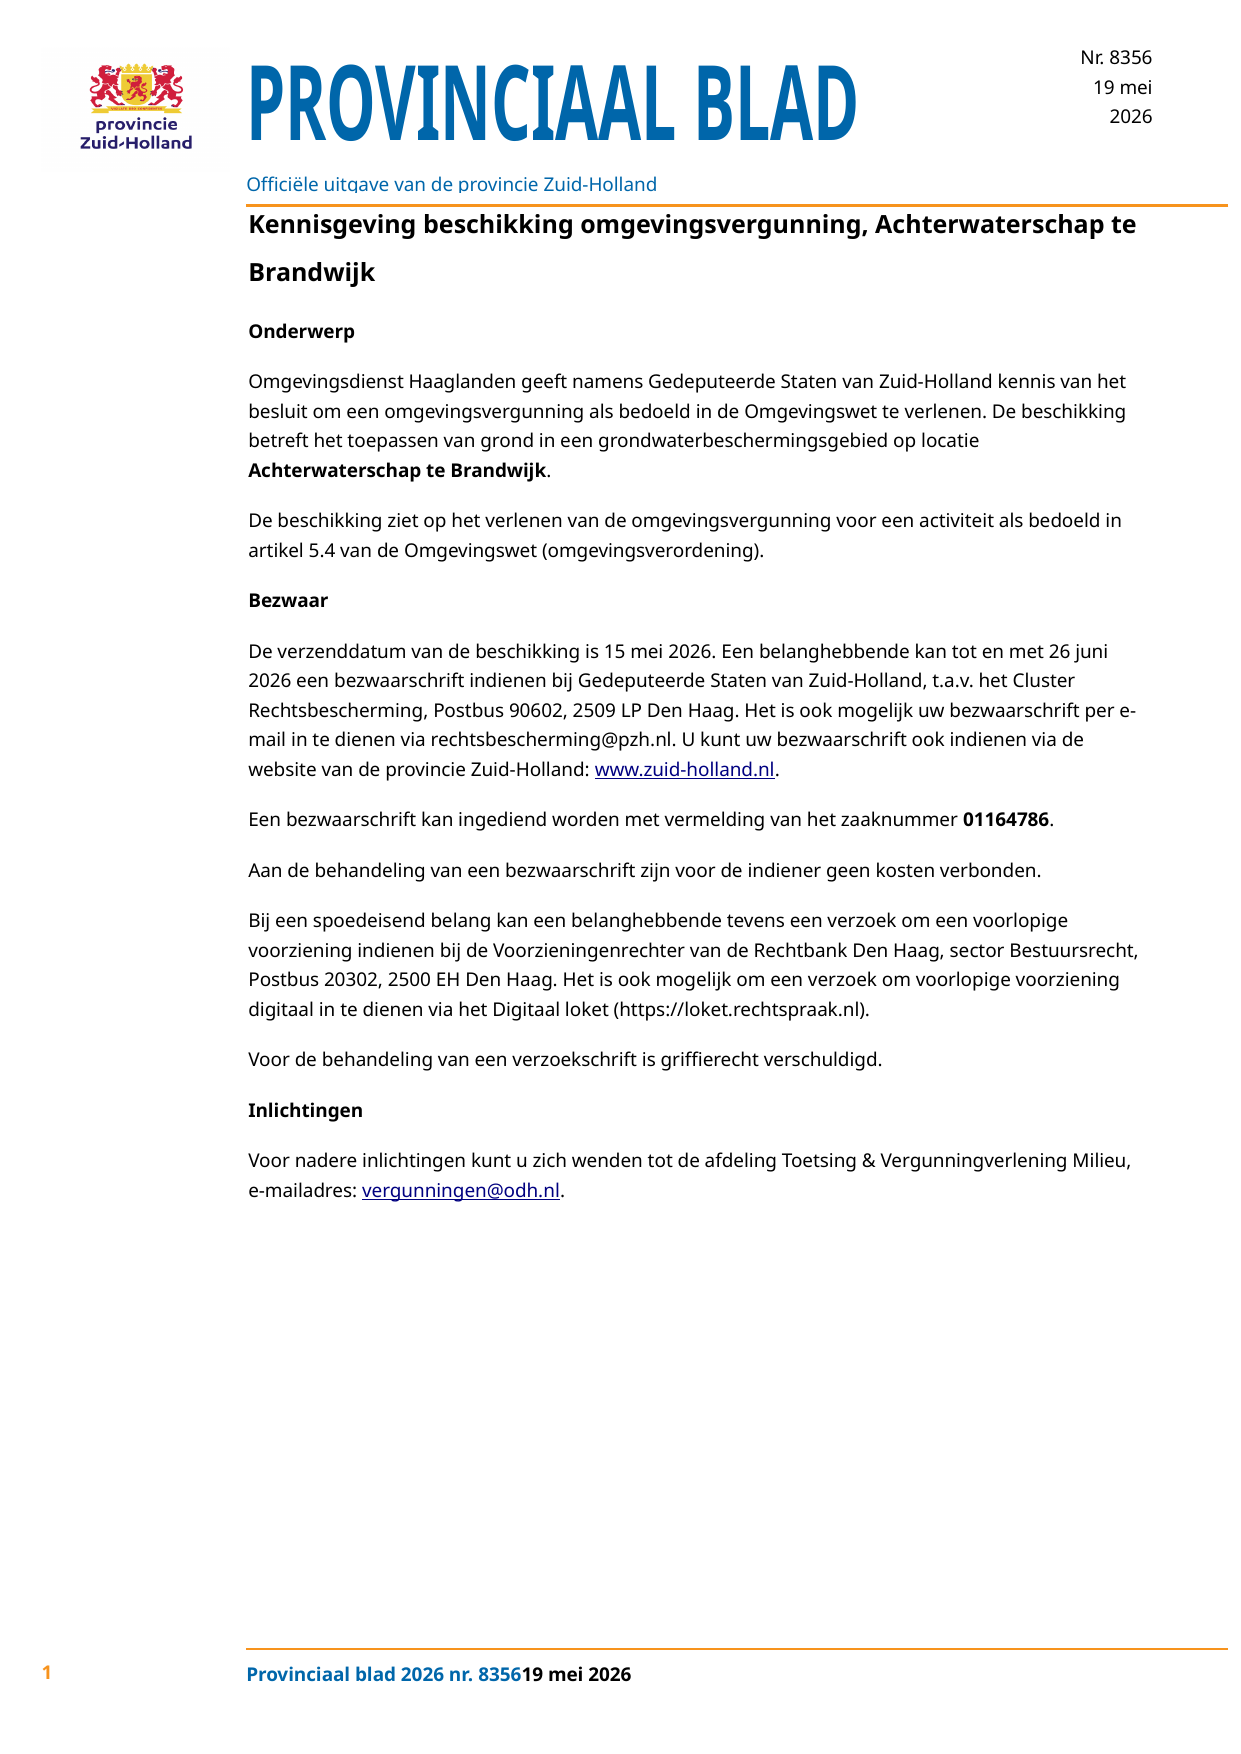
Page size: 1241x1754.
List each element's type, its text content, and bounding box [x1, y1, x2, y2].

text Omgevingsdienst Haaglanden geeft namens Gedeputeerde Staten van Zuid-Holland kennis van het besluit om een omgevingsvergunning als bedoeld in de Omgevingswet te verlenen. De beschikking betreft het toepassen van grond in een grondwaterbeschermingsgebied op locatie Achterwaterschap te Brandwijk. [248, 368, 1152, 483]
text Kennisgeving beschikking omgevingsvergunning, Achterwaterschap te Brandwijk [248, 207, 1152, 288]
text Aan de behandeling van een bezwaarschrift zijn voor de indiener geen kosten verbonden. [248, 857, 1152, 883]
text Bij een spoedeisend belang kan een belanghebbende tevens een verzoek om een voorlopige voorziening indienen bij de Voorzieningenrechter van de Rechtbank Den Haag, sector Bestuursrecht, Postbus 20302, 2500 EH Den Haag. Het is ook mogelijk om een verzoek om voorlopige voorziening digitaal in te dienen via het Digitaal loket (https://loket.rechtspraak.nl). [248, 907, 1152, 1022]
text Inlichtingen [248, 1097, 1152, 1123]
text De verzenddatum van de beschikking is 15 mei 2026. Een belanghebbende kan tot en met 26 juni 2026 een bezwaarschrift indienen bij Gedeputeerde Staten van Zuid-Holland, t.a.v. het Cluster Rechtsbescherming, Postbus 90602, 2509 LP Den Haag. Het is ook mogelijk uw bezwaarschrift per e-mail in te dienen via rechtsbescherming@pzh.nl. U kunt uw bezwaarschrift ook indienen via de website van de provincie Zuid-Holland: www.zuid-holland.nl. [248, 638, 1152, 782]
text De beschikking ziet op het verlenen van de omgevingsvergunning voor een activiteit als bedoeld in artikel 5.4 van de Omgevingswet (omgevingsverordening). [248, 507, 1152, 563]
picture [41, 47, 231, 172]
text Voor nadere inlichtingen kunt u zich wenden tot de afdeling Toetsing & Vergunningverlening Milieu, e-mailadres: vergunningen@odh.nl. [248, 1147, 1152, 1203]
text Onderwerp [248, 318, 1152, 344]
text Een bezwaarschrift kan ingediend worden met vermelding van het zaaknummer 01164786. [248, 807, 1152, 832]
text Bezwaar [248, 587, 1152, 613]
text Voor de behandeling van een verzoekschrift is griffierecht verschuldigd. [248, 1047, 1152, 1072]
